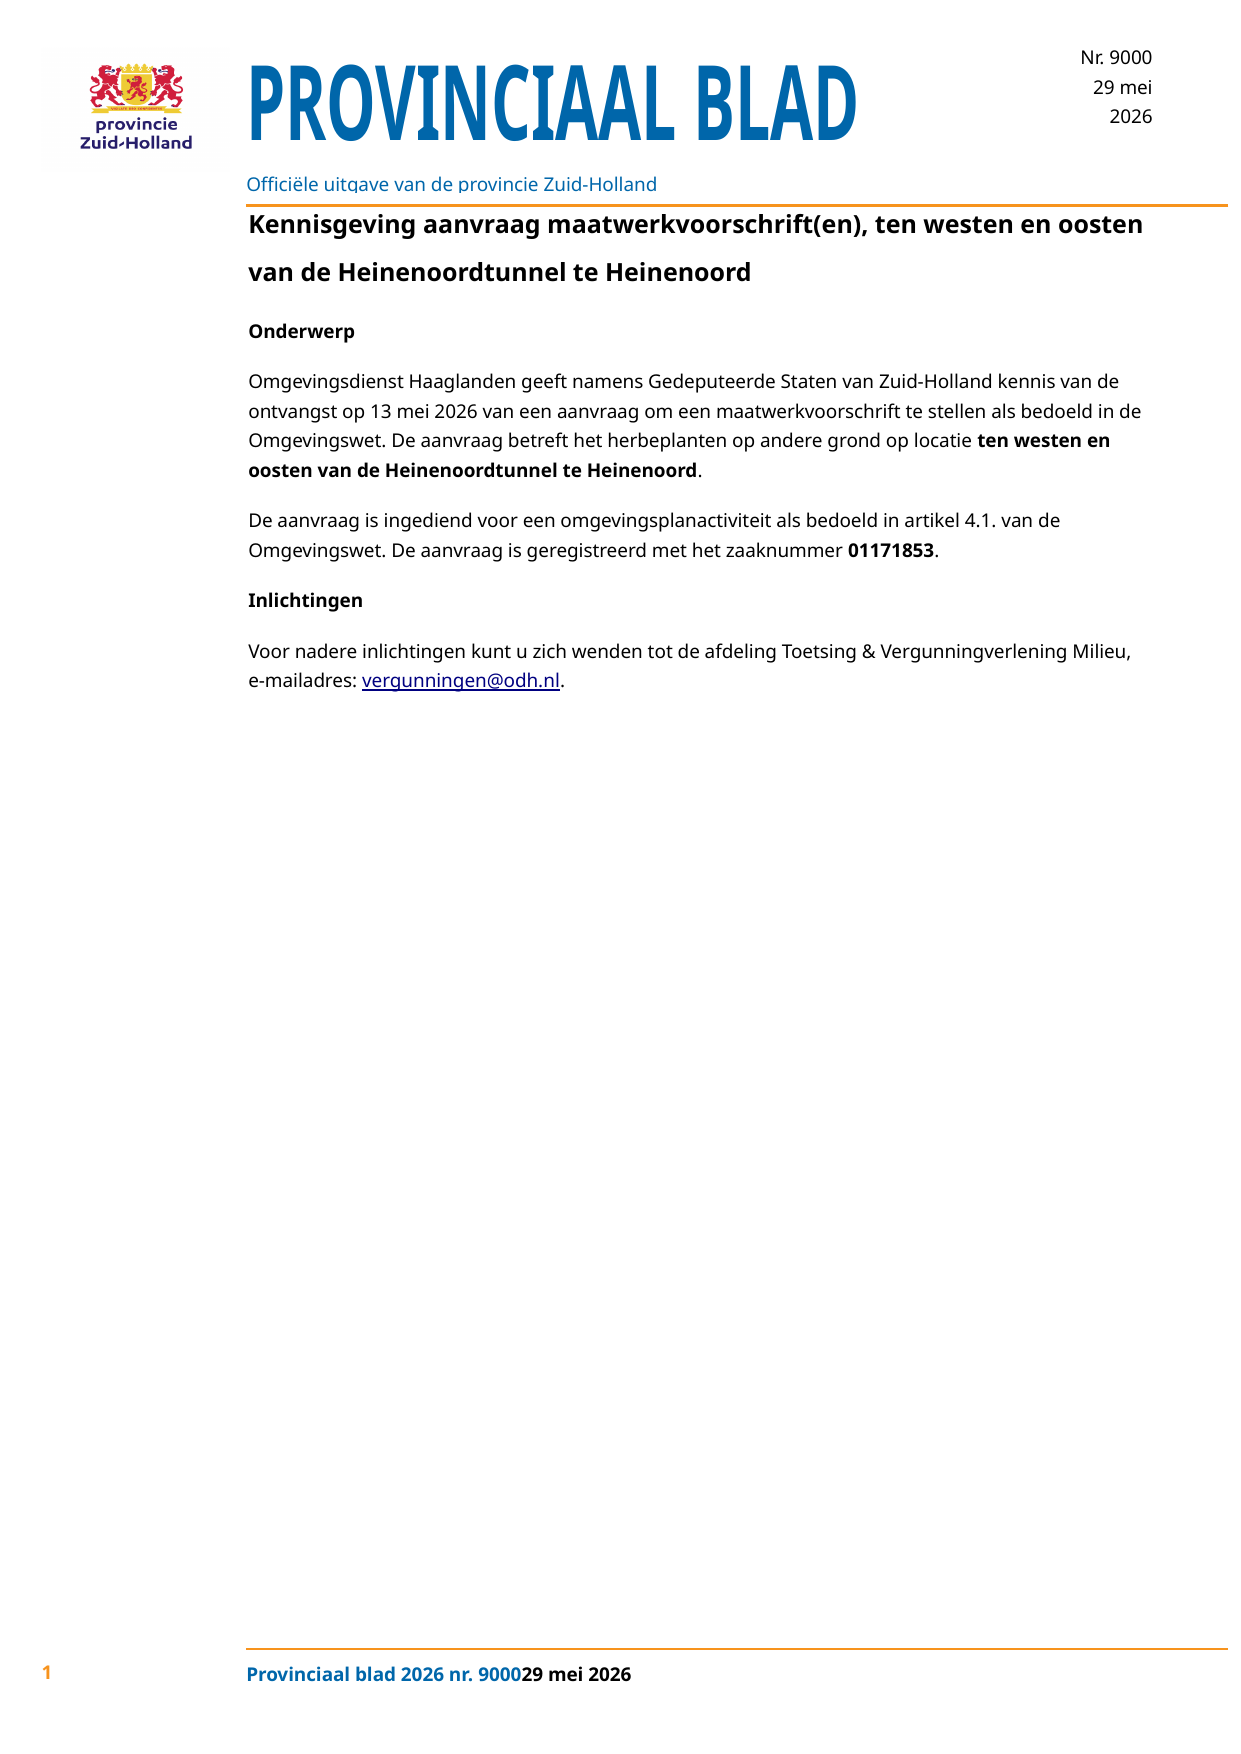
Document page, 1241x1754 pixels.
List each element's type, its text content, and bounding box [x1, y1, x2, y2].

text Inlichtingen [248, 587, 1152, 613]
text Omgevingsdienst Haaglanden geeft namens Gedeputeerde Staten van Zuid-Holland kennis van de ontvangst op 13 mei 2026 van een aanvraag om een maatwerkvoorschrift te stellen als bedoeld in de Omgevingswet. De aanvraag betreft het herbeplanten op andere grond op locatie ten westen en oosten van de Heinenoordtunnel te Heinenoord. [248, 368, 1152, 483]
text Voor nadere inlichtingen kunt u zich wenden tot de afdeling Toetsing & Vergunningverlening Milieu, e-mailadres: vergunningen@odh.nl. [248, 638, 1152, 693]
text Kennisgeving aanvraag maatwerkvoorschrift(en), ten westen en oosten van de Heinenoordtunnel te Heinenoord [248, 207, 1152, 288]
text Onderwerp [248, 318, 1152, 344]
picture [41, 47, 231, 172]
text De aanvraag is ingediend voor een omgevingsplanactiviteit als bedoeld in artikel 4.1. van de Omgevingswet. De aanvraag is geregistreerd met het zaaknummer 01171853. [248, 507, 1152, 563]
